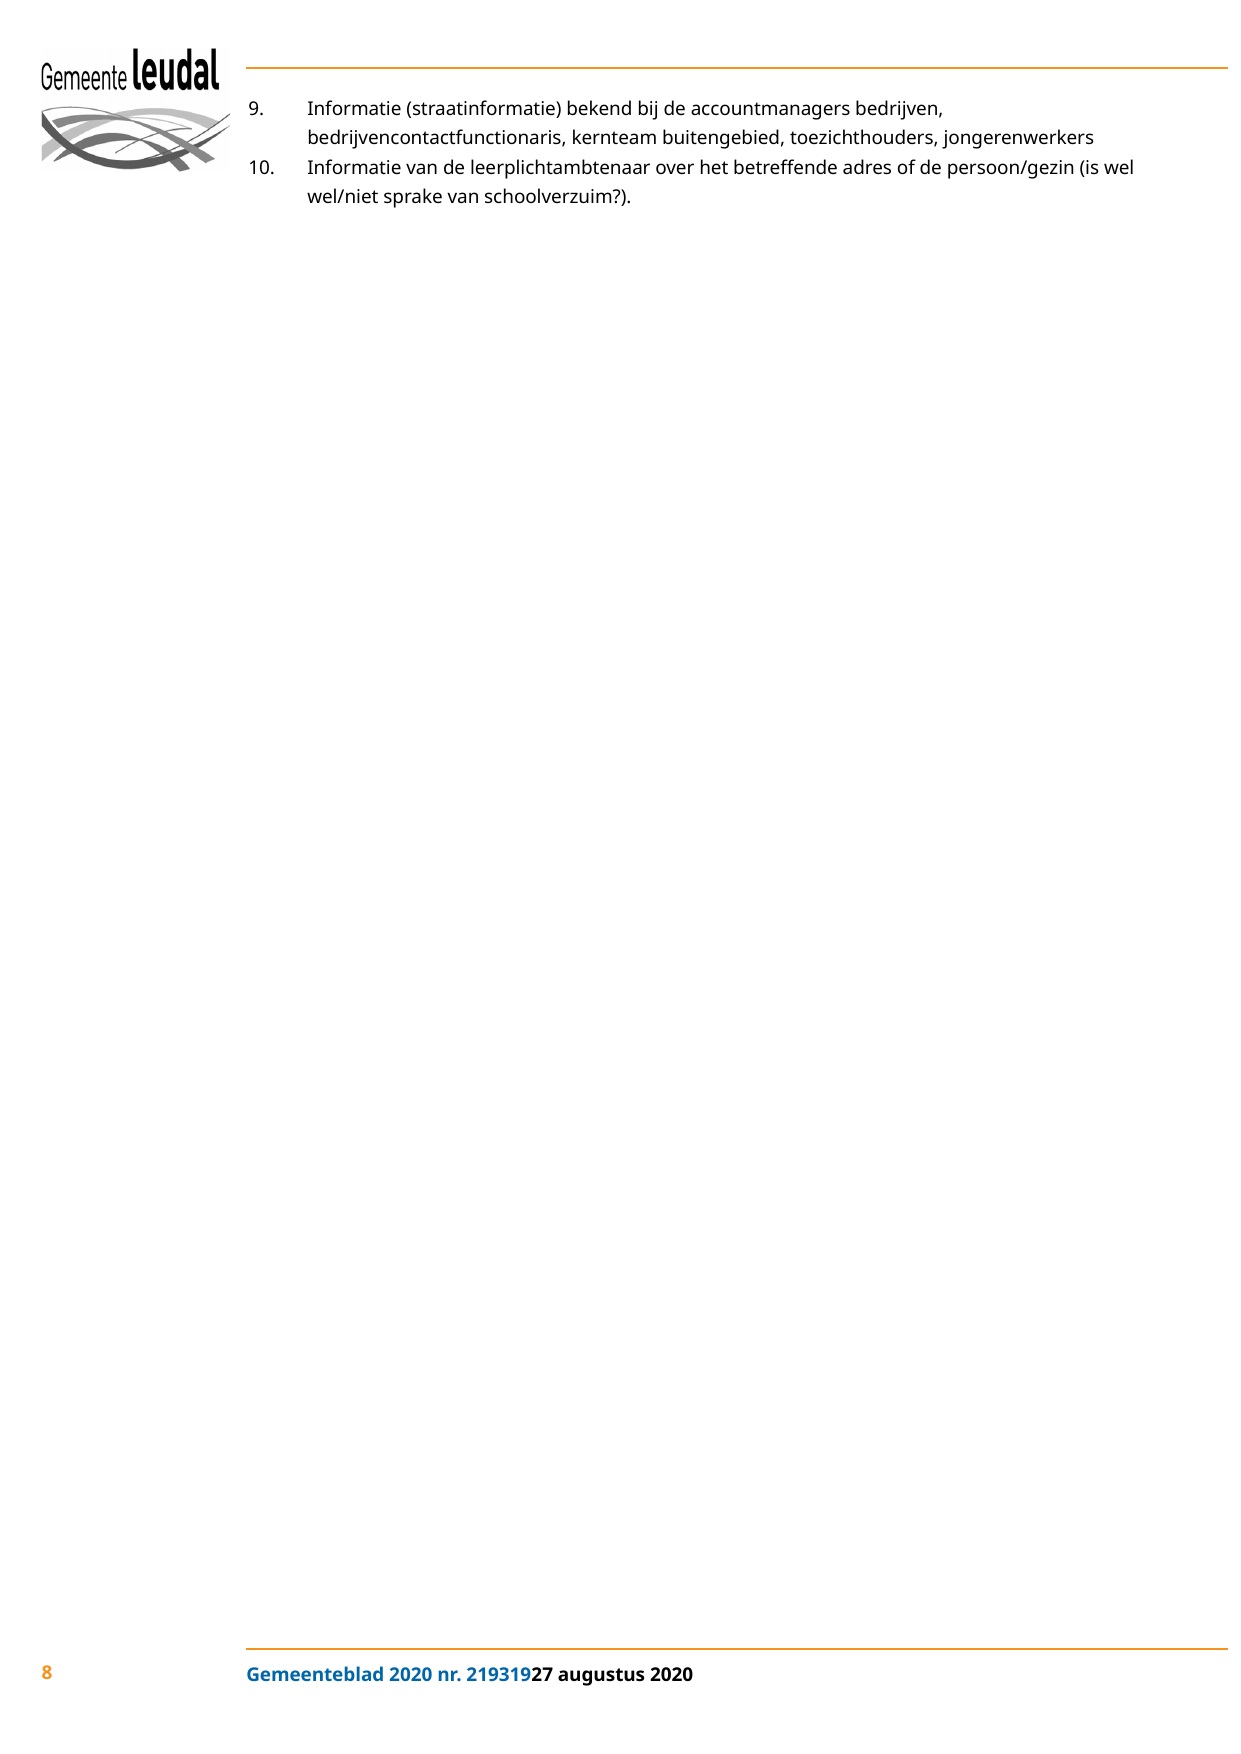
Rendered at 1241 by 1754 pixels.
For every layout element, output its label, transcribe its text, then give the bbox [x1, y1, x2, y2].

picture [41, 47, 231, 172]
list Informatie (straatinformatie) bekend bij de accountmanagers bedrijven, bedrijvencontactfunctionaris, kernteam buitengebied, toezichthouders, jongerenwerkers [248, 95, 1152, 150]
list Informatie van de leerplichtambtenaar over het betreffende adres of de persoon/gezin (is wel wel/niet sprake van schoolverzuim?). [248, 154, 1152, 209]
